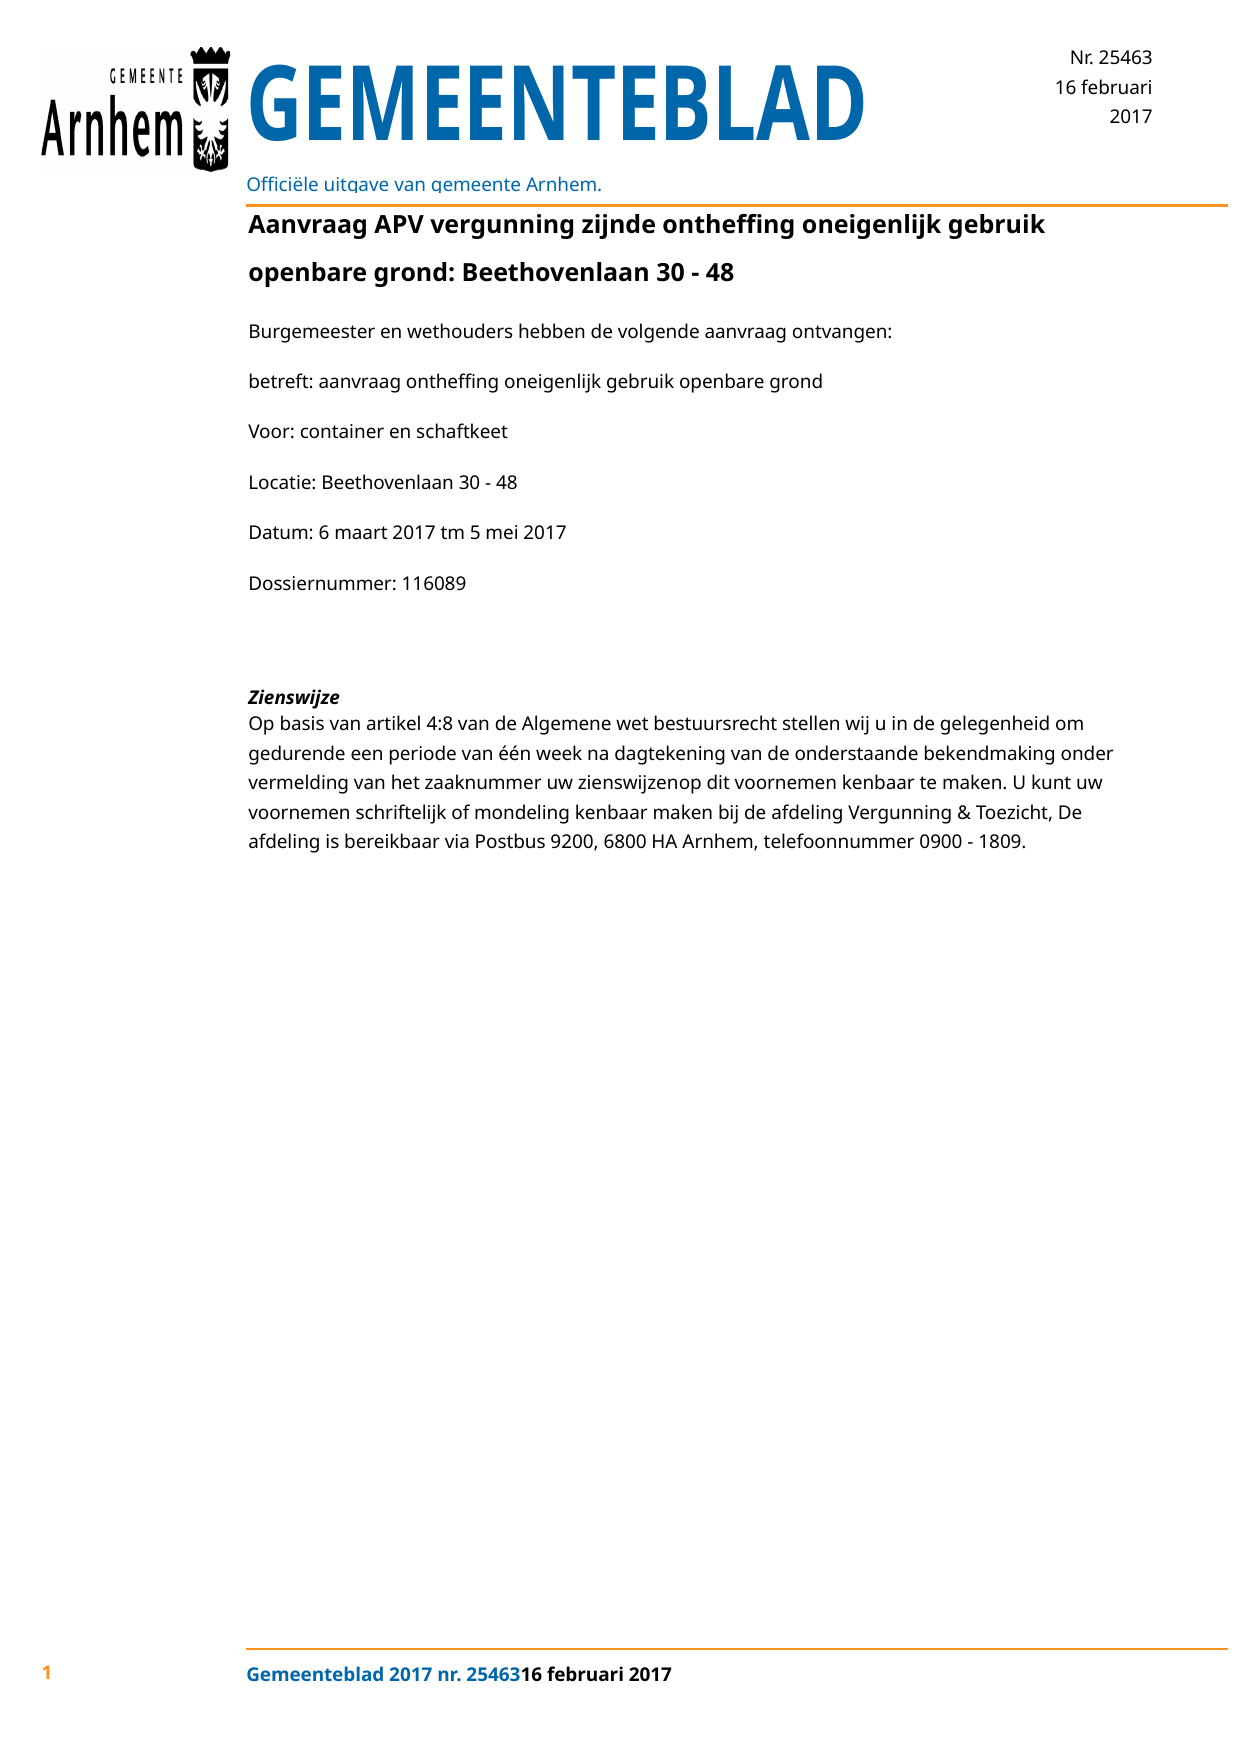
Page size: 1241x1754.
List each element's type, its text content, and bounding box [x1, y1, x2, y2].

text Op basis van artikel 4:8 van de Algemene wet bestuursrecht stellen wij u in de gelegenheid om gedurende een periode van één week na dagtekening van de onderstaande bekendmaking onder vermelding van het zaaknummer uw zienswijzenop dit voornemen kenbaar te maken. U kunt uw voornemen schriftelijk of mondeling kenbaar maken bij de afdeling Vergunning & Toezicht, De afdeling is bereikbaar via Postbus 9200, 6800 HA Arnhem, telefoonnummer 0900 - 1809. [248, 710, 1152, 854]
picture [41, 47, 231, 172]
text Dossiernummer: 116089 [248, 570, 1152, 596]
text betreft: aanvraag ontheffing oneigenlijk gebruik openbare grond [248, 368, 1152, 394]
text Voor: container en schaftkeet [248, 419, 1152, 444]
text Aanvraag APV vergunning zijnde ontheffing oneigenlijk gebruik openbare grond: Beethovenlaan 30 - 48 [248, 207, 1152, 288]
text Datum: 6 maart 2017 tm 5 mei 2017 [248, 519, 1152, 545]
text Locatie: Beethovenlaan 30 - 48 [248, 469, 1152, 495]
text Burgemeester en wethouders hebben de volgende aanvraag ontvangen: [248, 318, 1152, 344]
text Zienswijze [248, 684, 1152, 710]
